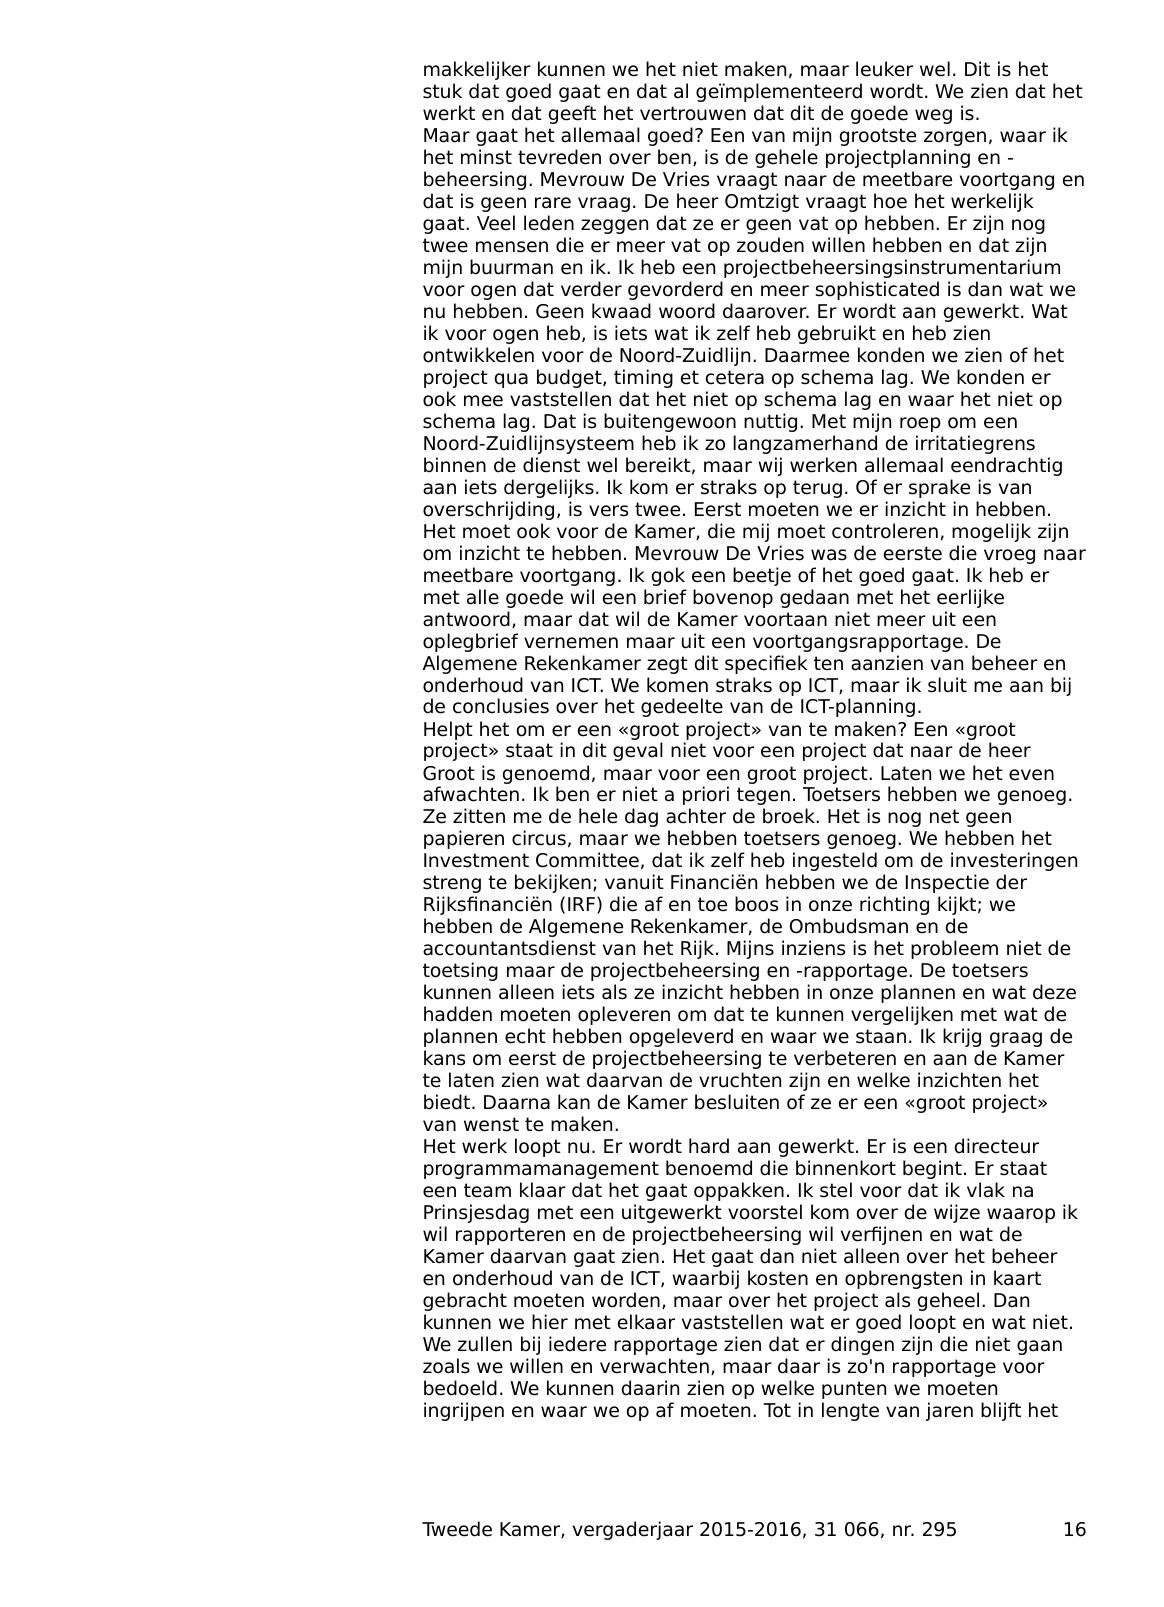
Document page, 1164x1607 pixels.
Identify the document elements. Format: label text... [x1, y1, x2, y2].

text makkelijker kunnen we het niet maken, maar leuker wel. Dit is het stuk dat goed gaat en dat al geïmplementeerd wordt. We zien dat het werkt en dat geeft het vertrouwen dat dit de goede weg is. [422, 59, 1087, 125]
text Het werk loopt nu. Er wordt hard aan gewerkt. Er is een directeur programmamanagement benoemd die binnenkort begint. Er staat een team klaar dat het gaat oppakken. Ik stel voor dat ik vlak na Prinsjesdag met een uitgewerkt voorstel kom over de wijze waarop ik wil rapporteren en de projectbeheersing wil verfijnen en wat de Kamer daarvan gaat zien. Het gaat dan niet alleen over het beheer en onderhoud van de ICT, waarbij kosten en opbrengsten in kaart gebracht moeten worden, maar over het project als geheel. Dan kunnen we hier met elkaar vaststellen wat er goed loopt en wat niet. We zullen bij iedere rapportage zien dat er dingen zijn die niet gaan zoals we willen en verwachten, maar daar is zo'n rapportage voor bedoeld. We kunnen daarin zien op welke punten we moeten ingrijpen en waar we op af moeten. Tot in lengte van jaren blijft het [422, 1136, 1087, 1422]
text Helpt het om er een «groot project» van te maken? Een «groot project» staat in dit geval niet voor een project dat naar de heer Groot is genoemd, maar voor een groot project. Laten we het even afwachten. Ik ben er niet a priori tegen. Toetsers hebben we genoeg. Ze zitten me de hele dag achter de broek. Het is nog net geen papieren circus, maar we hebben toetsers genoeg. We hebben het Investment Committee, dat ik zelf heb ingesteld om de investeringen streng te bekijken; vanuit Financiën hebben we de Inspectie der Rijksfinanciën (IRF) die af en toe boos in onze richting kijkt; we hebben de Algemene Rekenkamer, de Ombudsman en de accountantsdienst van het Rijk. Mijns inziens is het probleem niet de toetsing maar de projectbeheersing en -rapportage. De toetsers kunnen alleen iets als ze inzicht hebben in onze plannen en wat deze hadden moeten opleveren om dat te kunnen vergelijken met wat de plannen echt hebben opgeleverd en waar we staan. Ik krijg graag de kans om eerst de projectbeheersing te verbeteren en aan de Kamer te laten zien wat daarvan de vruchten zijn en welke inzichten het biedt. Daarna kan de Kamer besluiten of ze er een «groot project» van wenst te maken. [422, 718, 1087, 1136]
text Maar gaat het allemaal goed? Een van mijn grootste zorgen, waar ik het minst tevreden over ben, is de gehele projectplanning en -beheersing. Mevrouw De Vries vraagt naar de meetbare voortgang en dat is geen rare vraag. De heer Omtzigt vraagt hoe het werkelijk gaat. Veel leden zeggen dat ze er geen vat op hebben. Er zijn nog twee mensen die er meer vat op zouden willen hebben en dat zijn mijn buurman en ik. Ik heb een projectbeheersingsinstrumentarium voor ogen dat verder gevorderd en meer sophisticated is dan wat we nu hebben. Geen kwaad woord daarover. Er wordt aan gewerkt. Wat ik voor ogen heb, is iets wat ik zelf heb gebruikt en heb zien ontwikkelen voor de Noord-Zuidlijn. Daarmee konden we zien of het project qua budget, timing et cetera op schema lag. We konden er ook mee vaststellen dat het niet op schema lag en waar het niet op schema lag. Dat is buitengewoon nuttig. Met mijn roep om een Noord-Zuidlijnsysteem heb ik zo langzamerhand de irritatiegrens binnen de dienst wel bereikt, maar wij werken allemaal eendrachtig aan iets dergelijks. Ik kom er straks op terug. Of er sprake is van overschrijding, is vers twee. Eerst moeten we er inzicht in hebben. Het moet ook voor de Kamer, die mij moet controleren, mogelijk zijn om inzicht te hebben. Mevrouw De Vries was de eerste die vroeg naar meetbare voortgang. Ik gok een beetje of het goed gaat. Ik heb er met alle goede wil een brief bovenop gedaan met het eerlijke antwoord, maar dat wil de Kamer voortaan niet meer uit een oplegbrief vernemen maar uit een voortgangsrapportage. De Algemene Rekenkamer zegt dit specifiek ten aanzien van beheer en onderhoud van ICT. We komen straks op ICT, maar ik sluit me aan bij de conclusies over het gedeelte van de ICT-planning. [422, 125, 1087, 718]
